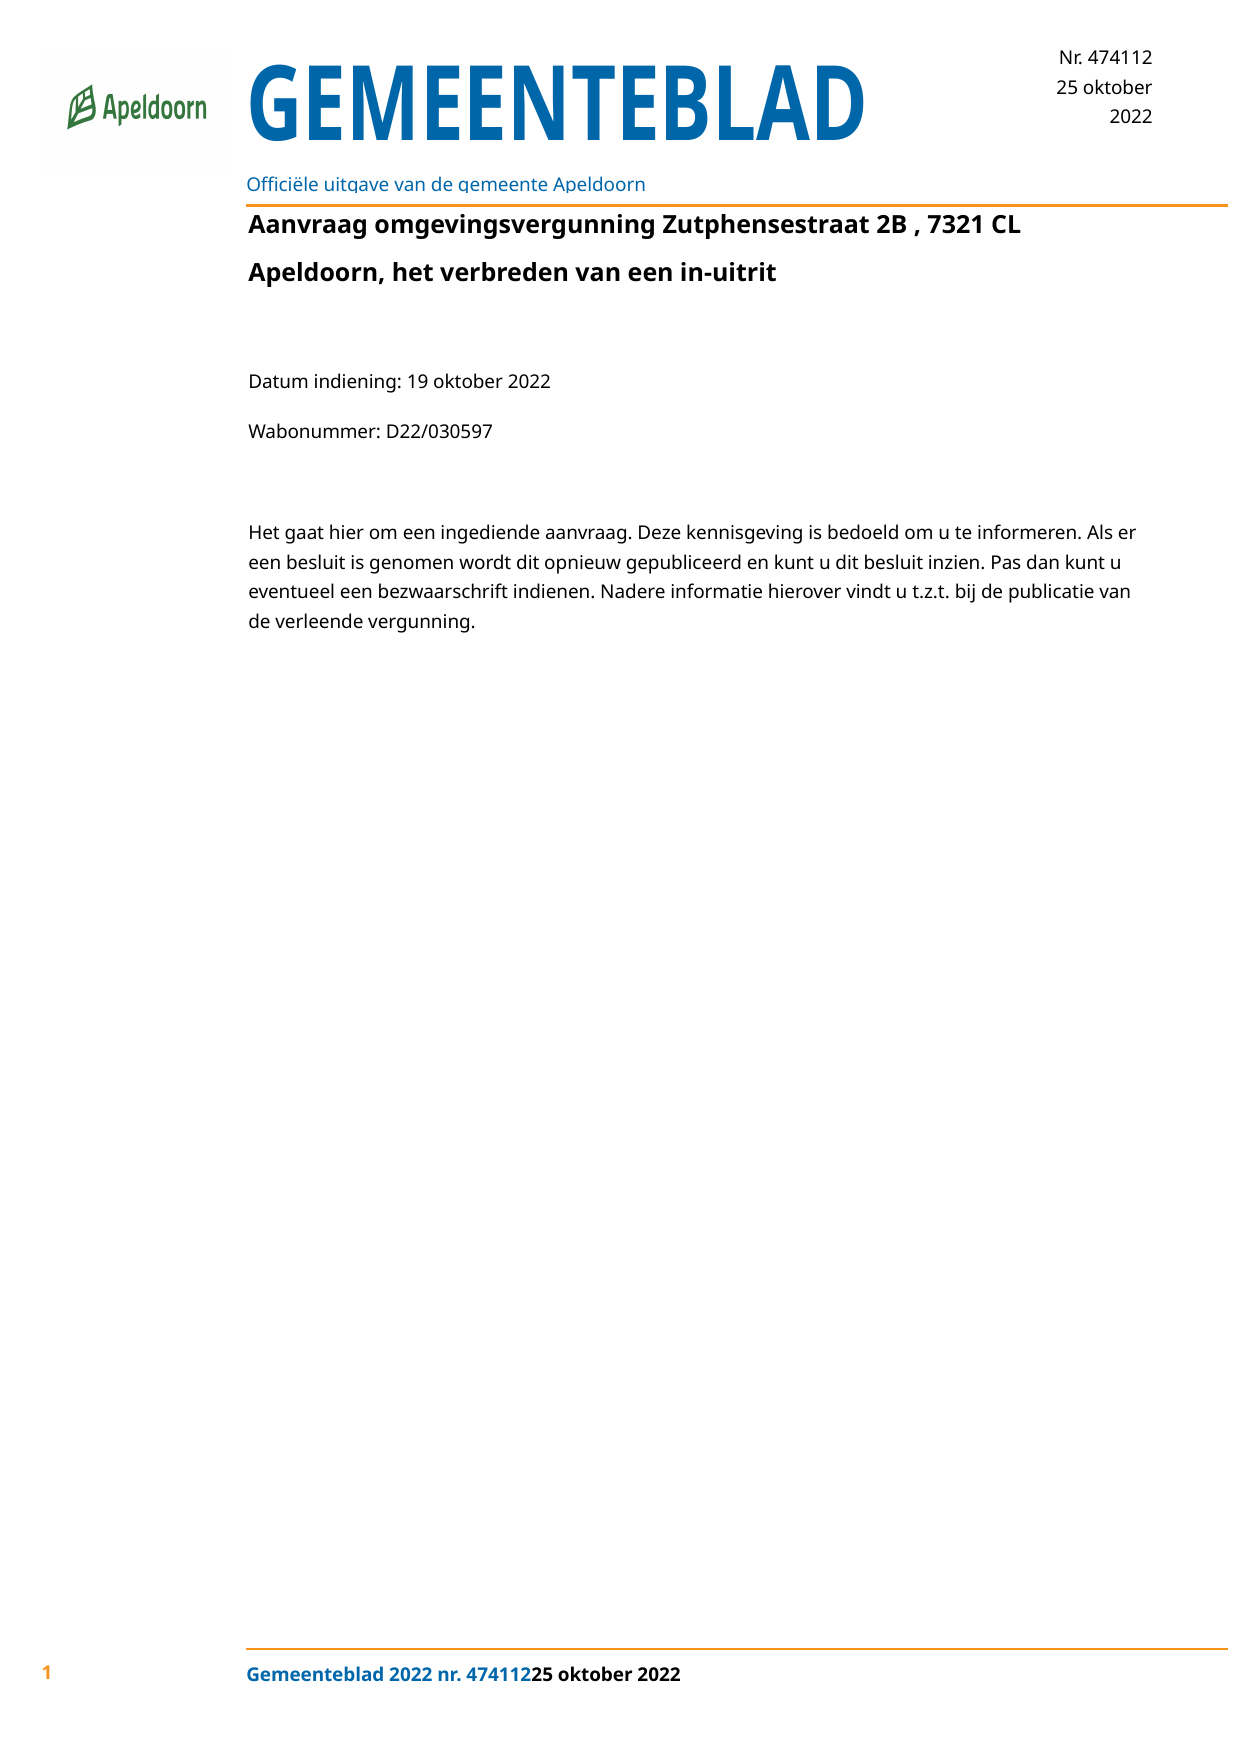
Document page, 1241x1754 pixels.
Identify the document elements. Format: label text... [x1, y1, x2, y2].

text Aanvraag omgevingsvergunning Zutphensestraat 2B , 7321 CL Apeldoorn, het verbreden van een in-uitrit [248, 207, 1152, 288]
text Wabonummer: D22/030597 [248, 419, 1152, 444]
picture [41, 47, 231, 172]
text Het gaat hier om een ingediende aanvraag. Deze kennisgeving is bedoeld om u te informeren. Als er een besluit is genomen wordt dit opnieuw gepubliceerd en kunt u dit besluit inzien. Pas dan kunt u eventueel een bezwaarschrift indienen. Nadere informatie hierover vindt u t.z.t. bij de publicatie van de verleende vergunning. [248, 519, 1152, 634]
text Datum indiening: 19 oktober 2022 [248, 368, 1152, 394]
